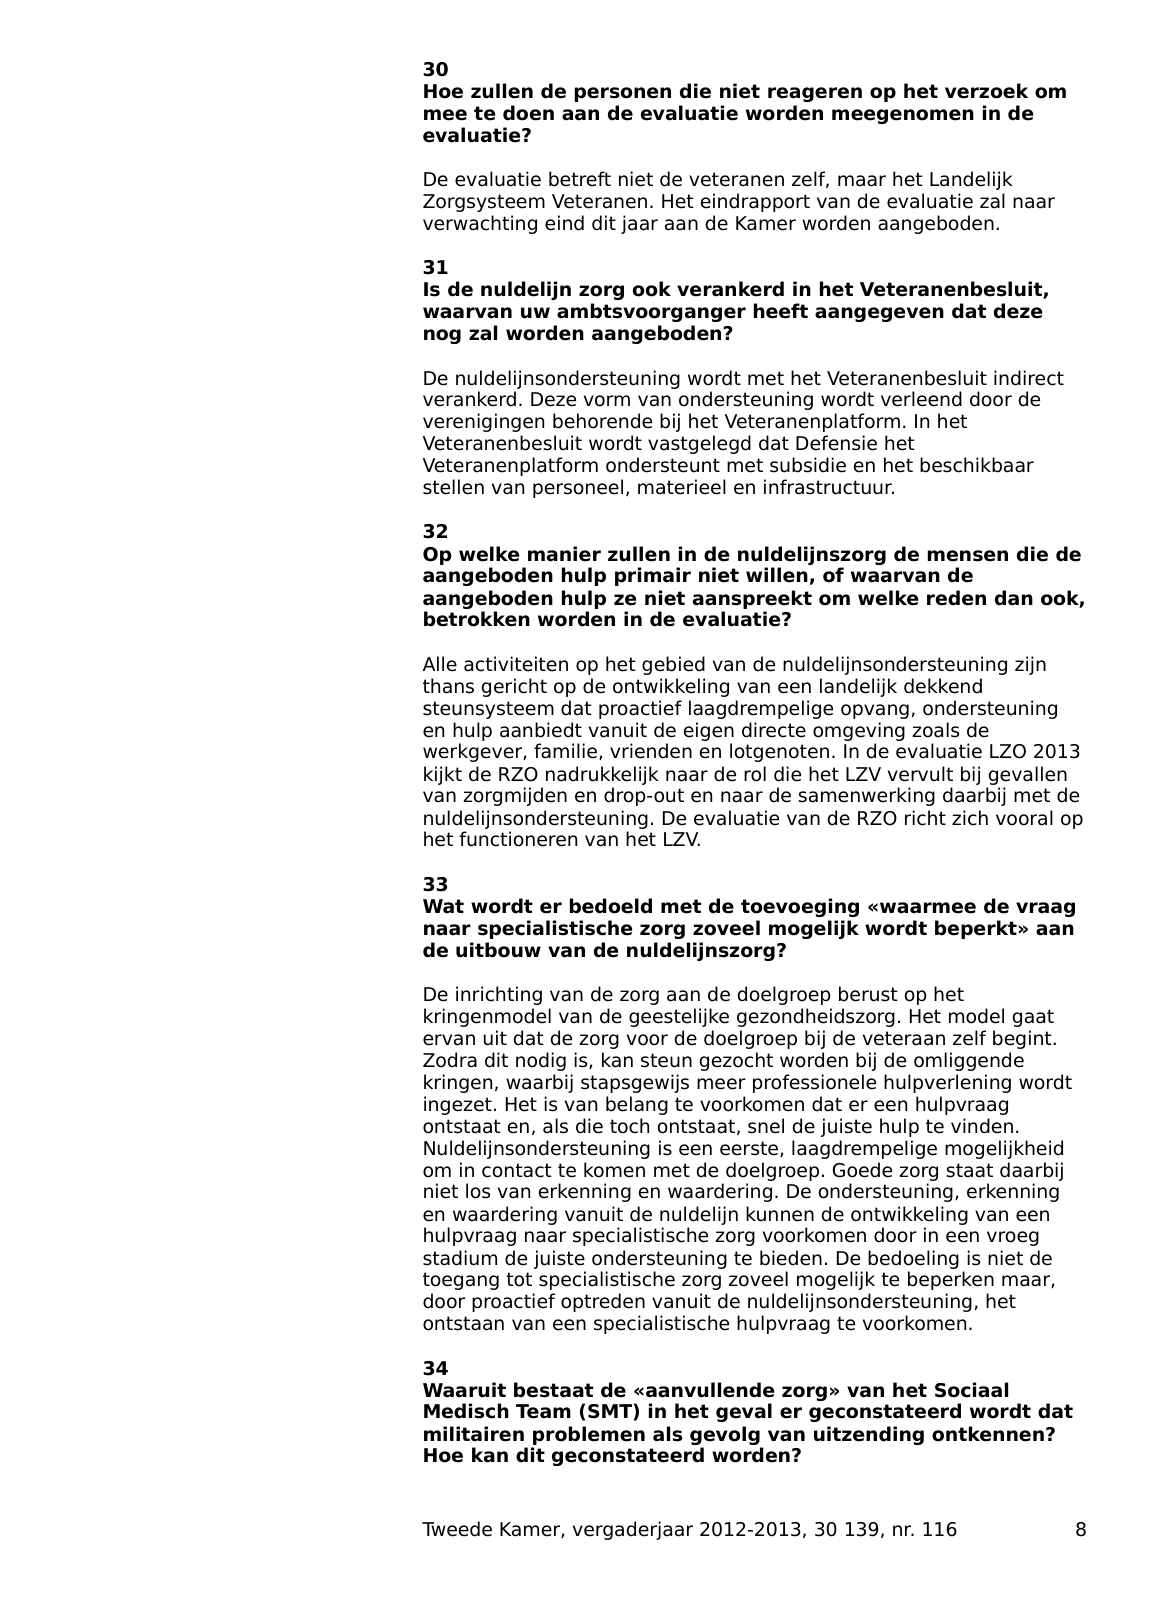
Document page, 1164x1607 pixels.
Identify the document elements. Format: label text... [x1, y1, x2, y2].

text 30 [422, 59, 1087, 81]
text Alle activiteiten op het gebied van de nuldelijnsondersteuning zijn thans gericht op de ontwikkeling van een landelijk dekkend steunsysteem dat proactief laagdrempelige opvang, ondersteuning en hulp aanbiedt vanuit de eigen directe omgeving zoals de werkgever, familie, vrienden en lotgenoten. In de evaluatie LZO 2013 kijkt de RZO nadrukkelijk naar de rol die het LZV vervult bij gevallen van zorgmijden en drop-out en naar de samenwerking daarbij met de nuldelijnsondersteuning. De evaluatie van de RZO richt zich vooral op het functioneren van het LZV. [422, 653, 1087, 851]
text Is de nuldelijn zorg ook verankerd in het Veteranenbesluit, waarvan uw ambtsvoorganger heeft aangegeven dat deze nog zal worden aangeboden? [422, 279, 1087, 345]
text 32 [422, 521, 1087, 543]
text Hoe zullen de personen die niet reageren op het verzoek om mee te doen aan de evaluatie worden meegenomen in de evaluatie? [422, 81, 1087, 147]
text De inrichting van de zorg aan de doelgroep berust op het kringenmodel van de geestelijke gezondheidszorg. Het model gaat ervan uit dat de zorg voor de doelgroep bij de veteraan zelf begint. Zodra dit nodig is, kan steun gezocht worden bij de omliggende kringen, waarbij stapsgewijs meer professionele hulpverlening wordt ingezet. Het is van belang te voorkomen dat er een hulpvraag ontstaat en, als die toch ontstaat, snel de juiste hulp te vinden. Nuldelijnsondersteuning is een eerste, laagdrempelige mogelijkheid om in contact te komen met de doelgroep. Goede zorg staat daarbij niet los van erkenning en waardering. De ondersteuning, erkenning en waardering vanuit de nuldelijn kunnen de ontwikkeling van een hulpvraag naar specialistische zorg voorkomen door in een vroeg stadium de juiste ondersteuning te bieden. De bedoeling is niet de toegang tot specialistische zorg zoveel mogelijk te beperken maar, door proactief optreden vanuit de nuldelijnsondersteuning, het ontstaan van een specialistische hulpvraag te voorkomen. [422, 984, 1087, 1335]
text 33 [422, 873, 1087, 896]
text De nuldelijnsondersteuning wordt met het Veteranenbesluit indirect verankerd. Deze vorm van ondersteuning wordt verleend door de verenigingen behorende bij het Veteranenplatform. In het Veteranenbesluit wordt vastgelegd dat Defensie het Veteranenplatform ondersteunt met subsidie en het beschikbaar stellen van personeel, materieel en infrastructuur. [422, 367, 1087, 499]
text 31 [422, 257, 1087, 279]
text 34 [422, 1357, 1087, 1379]
text Waaruit bestaat de «aanvullende zorg» van het Sociaal Medisch Team (SMT) in het geval er geconstateerd wordt dat militairen problemen als gevolg van uitzending ontkennen? Hoe kan dit geconstateerd worden? [422, 1379, 1087, 1467]
text Op welke manier zullen in de nuldelijnszorg de mensen die de aangeboden hulp primair niet willen, of waarvan de aangeboden hulp ze niet aanspreekt om welke reden dan ook, betrokken worden in de evaluatie? [422, 543, 1087, 631]
text De evaluatie betreft niet de veteranen zelf, maar het Landelijk Zorgsysteem Veteranen. Het eindrapport van de evaluatie zal naar verwachting eind dit jaar aan de Kamer worden aangeboden. [422, 169, 1087, 235]
text Wat wordt er bedoeld met de toevoeging «waarmee de vraag naar specialistische zorg zoveel mogelijk wordt beperkt» aan de uitbouw van de nuldelijnszorg? [422, 896, 1087, 961]
